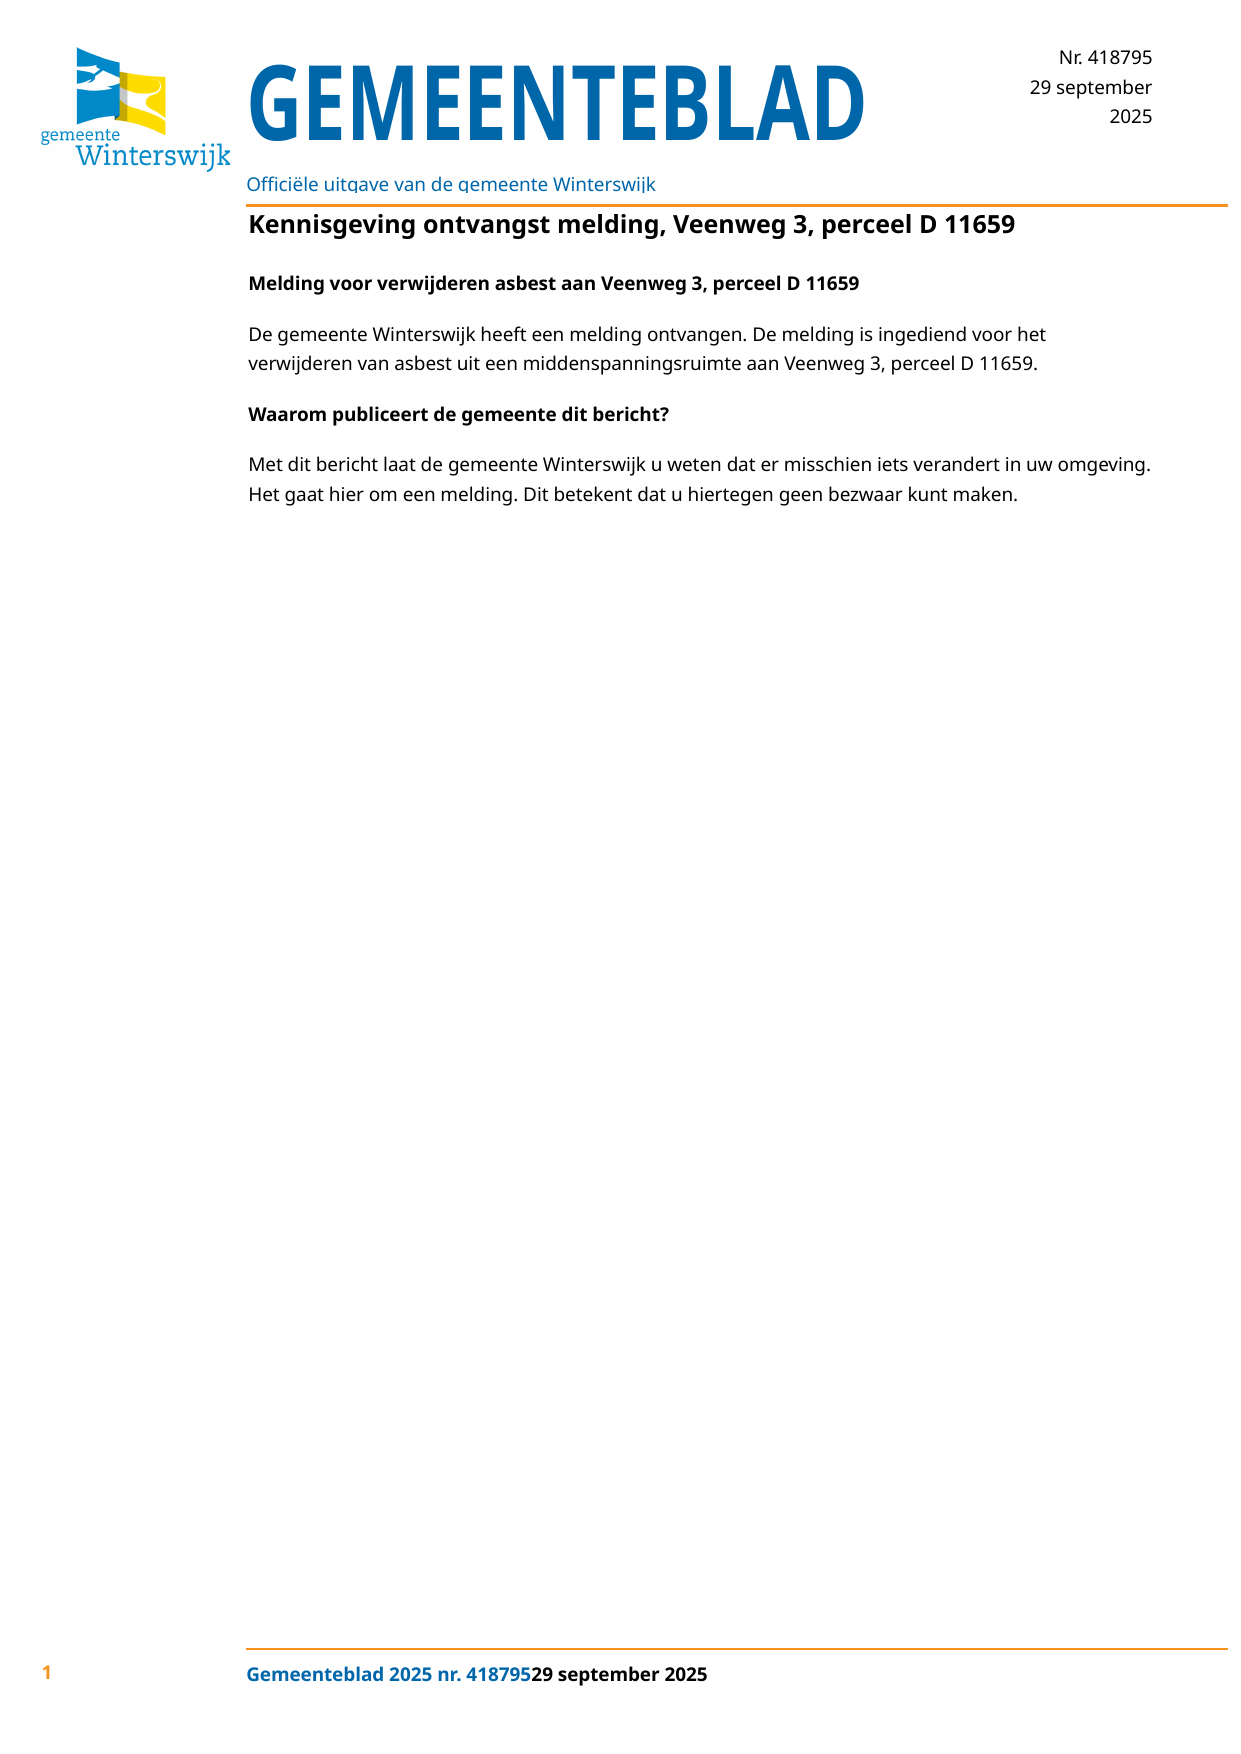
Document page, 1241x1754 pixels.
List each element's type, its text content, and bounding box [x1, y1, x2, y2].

picture [41, 47, 231, 172]
text Waarom publiceert de gemeente dit bericht? [248, 401, 1152, 426]
text De gemeente Winterswijk heeft een melding ontvangen. De melding is ingediend voor het verwijderen van asbest uit een middenspanningsruimte aan Veenweg 3, perceel D 11659. [248, 321, 1152, 376]
text Met dit bericht laat de gemeente Winterswijk u weten dat er misschien iets verandert in uw omgeving. Het gaat hier om een melding. Dit betekent dat u hiertegen geen bezwaar kunt maken. [248, 451, 1152, 506]
text Kennisgeving ontvangst melding, Veenweg 3, perceel D 11659 [248, 207, 1152, 241]
picture [225, 153, 231, 162]
text Melding voor verwijderen asbest aan Veenweg 3, perceel D 11659 [248, 270, 1152, 296]
